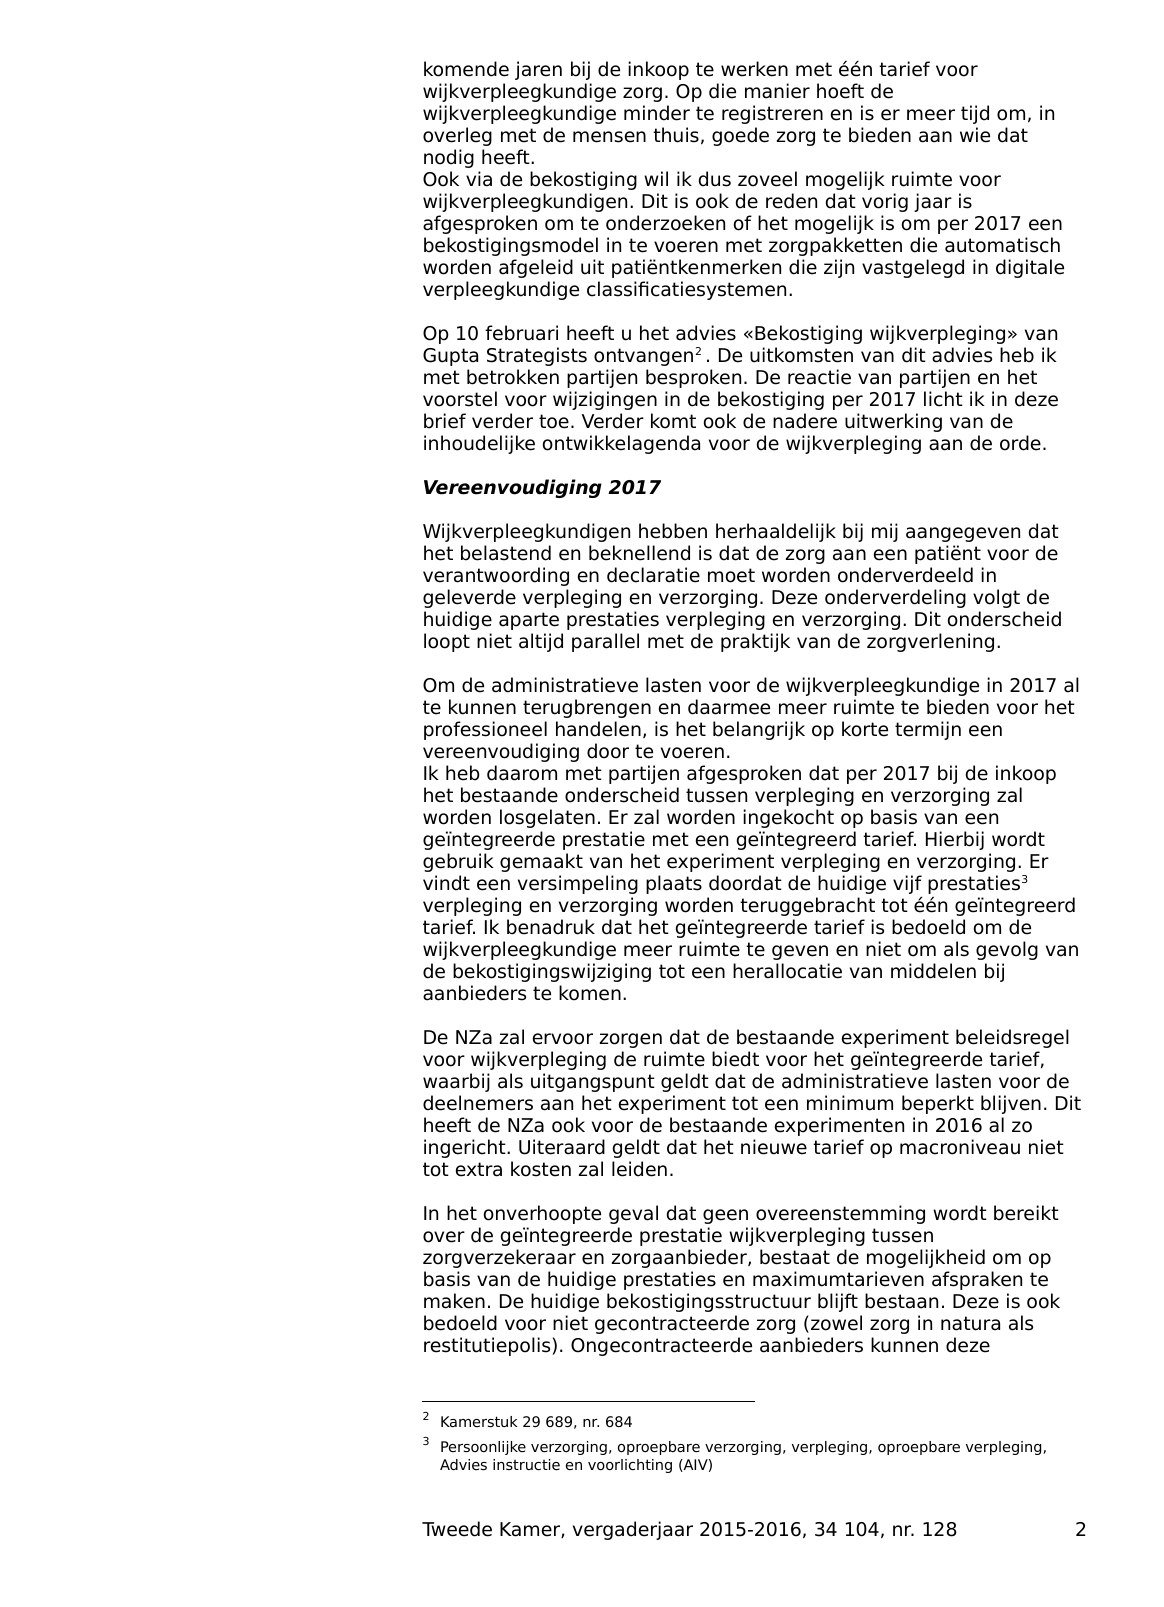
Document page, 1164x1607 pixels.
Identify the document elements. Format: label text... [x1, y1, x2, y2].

text Ik heb daarom met partijen afgesproken dat per 2017 bij de inkoop het bestaande onderscheid tussen verpleging en verzorging zal worden losgelaten. Er zal worden ingekocht op basis van een geïntegreerde prestatie met een geïntegreerd tarief. Hierbij wordt gebruik gemaakt van het experiment verpleging en verzorging. Er vindt een versimpeling plaats doordat de huidige vijf prestaties verpleging en verzorging worden teruggebracht tot één geïntegreerd tarief. Ik benadruk dat het geïntegreerde tarief is bedoeld om de wijkverpleegkundige meer ruimte te geven en niet om als gevolg van de bekostigingswijziging tot een herallocatie van middelen bij aanbieders te komen. [422, 763, 1087, 1005]
subtitle Vereenvoudiging 2017 [422, 477, 1087, 499]
text komende jaren bij de inkoop te werken met één tarief voor wijkverpleegkundige zorg. Op die manier hoeft de wijkverpleegkundige minder te registreren en is er meer tijd om, in overleg met de mensen thuis, goede zorg te bieden aan wie dat nodig heeft. [422, 59, 1087, 169]
text Om de administratieve lasten voor de wijkverpleegkundige in 2017 al te kunnen terugbrengen en daarmee meer ruimte te bieden voor het professioneel handelen, is het belangrijk op korte termijn een vereenvoudiging door te voeren. [422, 675, 1087, 763]
text Kamerstuk 29 689, nr. 684 [422, 1410, 1087, 1432]
text De NZa zal ervoor zorgen dat de bestaande experiment beleidsregel voor wijkverpleging de ruimte biedt voor het geïntegreerde tarief, waarbij als uitgangspunt geldt dat de administratieve lasten voor de deelnemers aan het experiment tot een minimum beperkt blijven. Dit heeft de NZa ook voor de bestaande experimenten in 2016 al zo ingericht. Uiteraard geldt dat het nieuwe tarief op macroniveau niet tot extra kosten zal leiden. [422, 1027, 1087, 1181]
text In het onverhoopte geval dat geen overeenstemming wordt bereikt over de geïntegreerde prestatie wijkverpleging tussen zorgverzekeraar en zorgaanbieder, bestaat de mogelijkheid om op basis van de huidige prestaties en maximumtarieven afspraken te maken. De huidige bekostigingsstructuur blijft bestaan. Deze is ook bedoeld voor niet gecontracteerde zorg (zowel zorg in natura als restitutiepolis). Ongecontracteerde aanbieders kunnen deze [422, 1203, 1087, 1357]
text Persoonlijke verzorging, oproepbare verzorging, verpleging, oproepbare verpleging, Advies instructie en voorlichting (AIV) [422, 1435, 1087, 1474]
text Ook via de bekostiging wil ik dus zoveel mogelijk ruimte voor wijkverpleegkundigen. Dit is ook de reden dat vorig jaar is afgesproken om te onderzoeken of het mogelijk is om per 2017 een bekostigingsmodel in te voeren met zorgpakketten die automatisch worden afgeleid uit patiëntkenmerken die zijn vastgelegd in digitale verpleegkundige classificatiesystemen. [422, 169, 1087, 301]
text Wijkverpleegkundigen hebben herhaaldelijk bij mij aangegeven dat het belastend en beknellend is dat de zorg aan een patiënt voor de verantwoording en declaratie moet worden onderverdeeld in geleverde verpleging en verzorging. Deze onderverdeling volgt de huidige aparte prestaties verpleging en verzorging. Dit onderscheid loopt niet altijd parallel met de praktijk van de zorgverlening. [422, 521, 1087, 653]
text Op 10 februari heeft u het advies «Bekostiging wijkverpleging» van Gupta Strategists ontvangen. De uitkomsten van dit advies heb ik met betrokken partijen besproken. De reactie van partijen en het voorstel voor wijzigingen in de bekostiging per 2017 licht ik in deze brief verder toe. Verder komt ook de nadere uitwerking van de inhoudelijke ontwikkelagenda voor de wijkverpleging aan de orde. [422, 323, 1087, 455]
